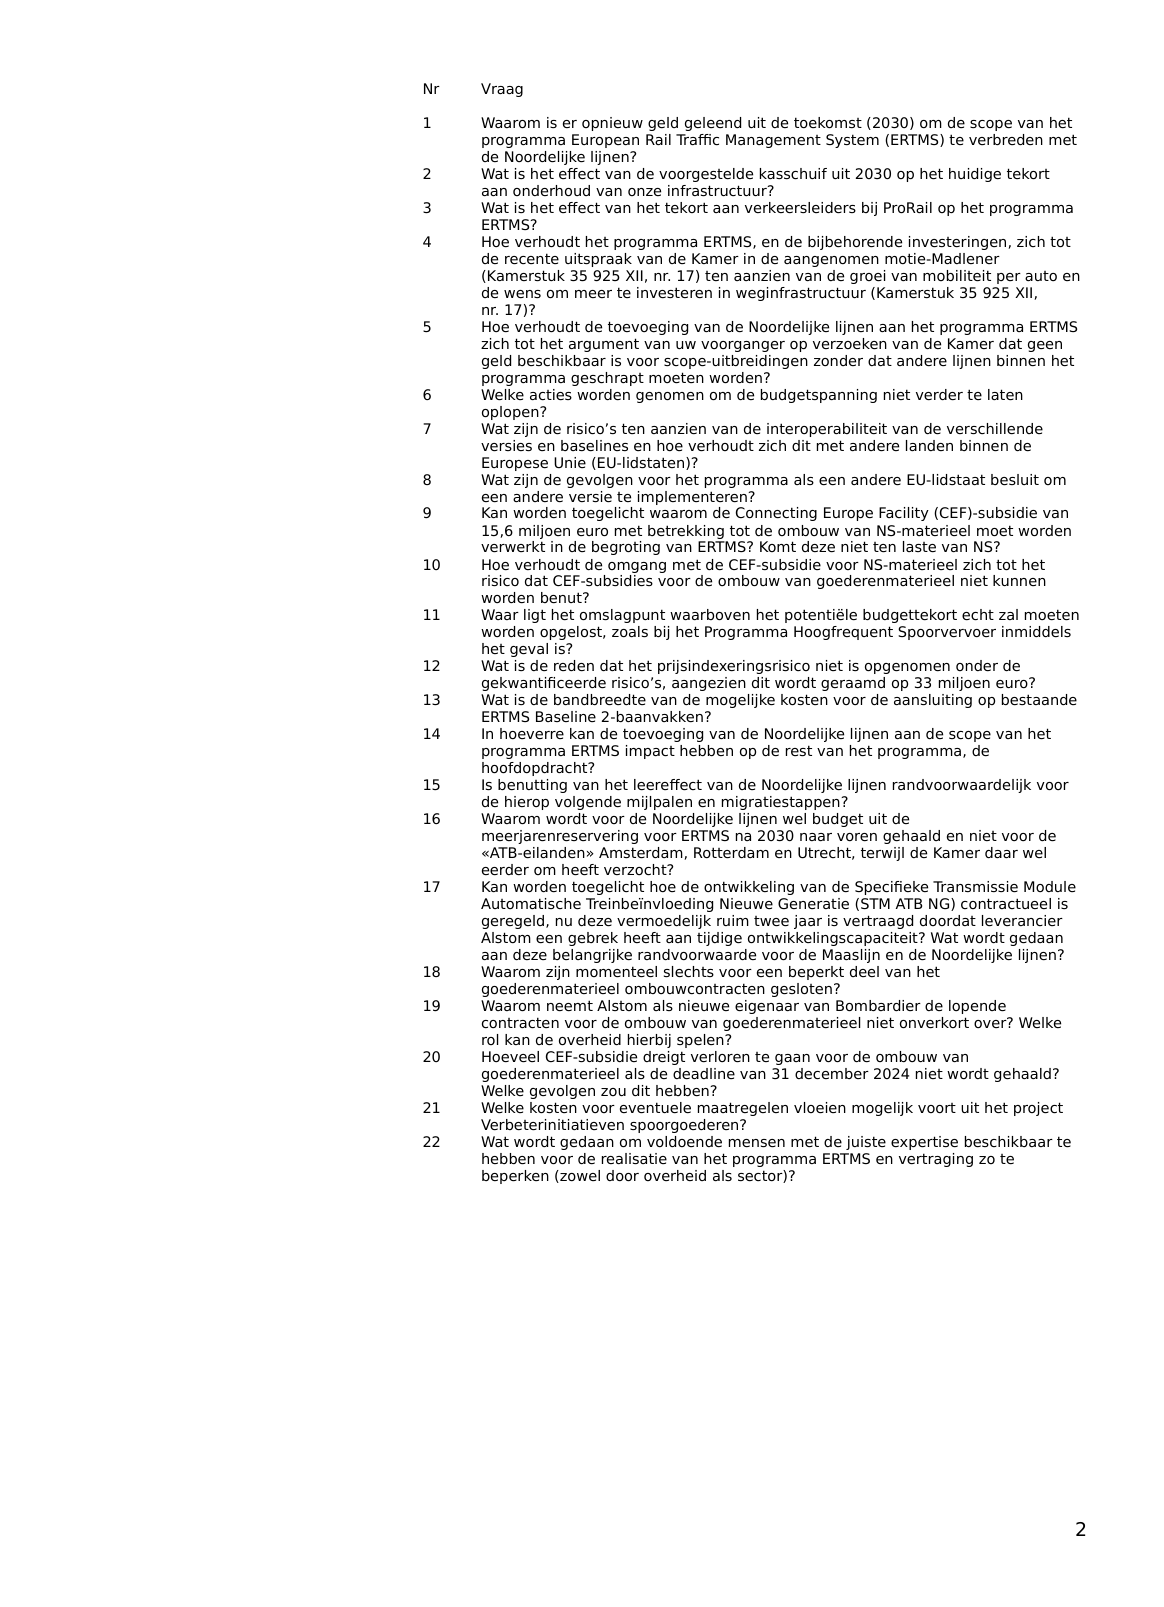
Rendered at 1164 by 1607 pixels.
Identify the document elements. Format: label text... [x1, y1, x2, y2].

table_cell Is benutting van het leereffect van de Noordelijke lijnen randvoorwaardelijk voor de hierop volgende mijlpalen en migratiestappen? [475, 777, 1087, 811]
table_cell Waarom is er opnieuw geld geleend uit de toekomst (2030) om de scope van het programma European Rail Traffic Management System (ERTMS) te verbreden met de Noordelijke lijnen? [475, 115, 1087, 166]
table_cell 13 [422, 692, 475, 726]
table_cell 22 [422, 1134, 475, 1184]
table_cell Kan worden toegelicht waarom de Connecting Europe Facility (CEF)-subsidie van 15,6 miljoen euro met betrekking tot de ombouw van NS-materieel moet worden verwerkt in de begroting van ERTMS? Komt deze niet ten laste van NS? [475, 505, 1087, 556]
table_cell Welke kosten voor eventuele maatregelen vloeien mogelijk voort uit het project Verbeterinitiatieven spoorgoederen? [475, 1100, 1087, 1134]
table_cell Waarom wordt voor de Noordelijke lijnen wel budget uit de meerjarenreservering voor ERTMS na 2030 naar voren gehaald en niet voor de «ATB-eilanden» Amsterdam, Rotterdam en Utrecht, terwijl de Kamer daar wel eerder om heeft verzocht? [475, 811, 1087, 879]
table_cell 12 [422, 658, 475, 692]
table_cell 8 [422, 471, 475, 505]
table_cell In hoeverre kan de toevoeging van de Noordelijke lijnen aan de scope van het programma ERTMS impact hebben op de rest van het programma, de hoofdopdracht? [475, 726, 1087, 777]
table_cell Wat is het effect van het tekort aan verkeersleiders bij ProRail op het programma ERTMS? [475, 200, 1087, 234]
table_cell Waar ligt het omslagpunt waarboven het potentiële budgettekort echt zal moeten worden opgelost, zoals bij het Programma Hoogfrequent Spoorvervoer inmiddels het geval is? [475, 607, 1087, 658]
table_cell 3 [422, 200, 475, 234]
table_cell 6 [422, 387, 475, 421]
table_cell 5 [422, 319, 475, 387]
table_header Vraag [475, 81, 1087, 98]
table_cell Wat zijn de gevolgen voor het programma als een andere EU-lidstaat besluit om een andere versie te implementeren? [475, 471, 1087, 505]
table_header Nr [422, 81, 475, 98]
table_cell 10 [422, 556, 475, 607]
table_cell 9 [422, 505, 475, 556]
table_cell 11 [422, 607, 475, 658]
table_cell 18 [422, 964, 475, 998]
table_cell Hoe verhoudt de omgang met de CEF-subsidie voor NS-materieel zich tot het risico dat CEF-subsidies voor de ombouw van goederenmaterieel niet kunnen worden benut? [475, 556, 1087, 607]
table_cell Wat is de reden dat het prijsindexeringsrisico niet is opgenomen onder de gekwantificeerde risico’s, aangezien dit wordt geraamd op 33 miljoen euro? [475, 658, 1087, 692]
table_cell Wat zijn de risico’s ten aanzien van de interoperabiliteit van de verschillende versies en baselines en hoe verhoudt zich dit met andere landen binnen de Europese Unie (EU-lidstaten)? [475, 421, 1087, 471]
table_cell 4 [422, 234, 475, 319]
table_cell 14 [422, 726, 475, 777]
table_cell Kan worden toegelicht hoe de ontwikkeling van de Specifieke Transmissie Module Automatische Treinbeïnvloeding Nieuwe Generatie (STM ATB NG) contractueel is geregeld, nu deze vermoedelijk ruim twee jaar is vertraagd doordat leverancier Alstom een gebrek heeft aan tijdige ontwikkelingscapaciteit? Wat wordt gedaan aan deze belangrijke randvoorwaarde voor de Maaslijn en de Noordelijke lijnen? [475, 879, 1087, 964]
table_cell 1 [422, 115, 475, 166]
table_cell Hoe verhoudt de toevoeging van de Noordelijke lijnen aan het programma ERTMS zich tot het argument van uw voorganger op verzoeken van de Kamer dat geen geld beschikbaar is voor scope-uitbreidingen zonder dat andere lijnen binnen het programma geschrapt moeten worden? [475, 319, 1087, 387]
table_cell [475, 98, 1087, 115]
table_cell 16 [422, 811, 475, 879]
table_cell 2 [422, 166, 475, 200]
table_cell Hoe verhoudt het programma ERTMS, en de bijbehorende investeringen, zich tot de recente uitspraak van de Kamer in de aangenomen motie-Madlener (Kamerstuk 35 925 XII, nr. 17) ten aanzien van de groei van mobiliteit per auto en de wens om meer te investeren in weginfrastructuur (Kamerstuk 35 925 XII, nr. 17)? [475, 234, 1087, 319]
table_cell 17 [422, 879, 475, 964]
table_cell 21 [422, 1100, 475, 1134]
table_cell Wat wordt gedaan om voldoende mensen met de juiste expertise beschikbaar te hebben voor de realisatie van het programma ERTMS en vertraging zo te beperken (zowel door overheid als sector)? [475, 1134, 1087, 1184]
table_cell Wat is het effect van de voorgestelde kasschuif uit 2030 op het huidige tekort aan onderhoud van onze infrastructuur? [475, 166, 1087, 200]
table_cell 7 [422, 421, 475, 471]
table_cell Welke acties worden genomen om de budgetspanning niet verder te laten oplopen? [475, 387, 1087, 421]
table_cell 19 [422, 998, 475, 1049]
table_cell [422, 98, 475, 115]
table_cell Wat is de bandbreedte van de mogelijke kosten voor de aansluiting op bestaande ERTMS Baseline 2-baanvakken? [475, 692, 1087, 726]
table_cell 15 [422, 777, 475, 811]
table_cell 20 [422, 1049, 475, 1100]
table_cell Waarom zijn momenteel slechts voor een beperkt deel van het goederenmaterieel ombouwcontracten gesloten? [475, 964, 1087, 998]
table_cell Hoeveel CEF-subsidie dreigt verloren te gaan voor de ombouw van goederenmaterieel als de deadline van 31 december 2024 niet wordt gehaald? Welke gevolgen zou dit hebben? [475, 1049, 1087, 1100]
table_cell Waarom neemt Alstom als nieuwe eigenaar van Bombardier de lopende contracten voor de ombouw van goederenmaterieel niet onverkort over? Welke rol kan de overheid hierbij spelen? [475, 998, 1087, 1049]
